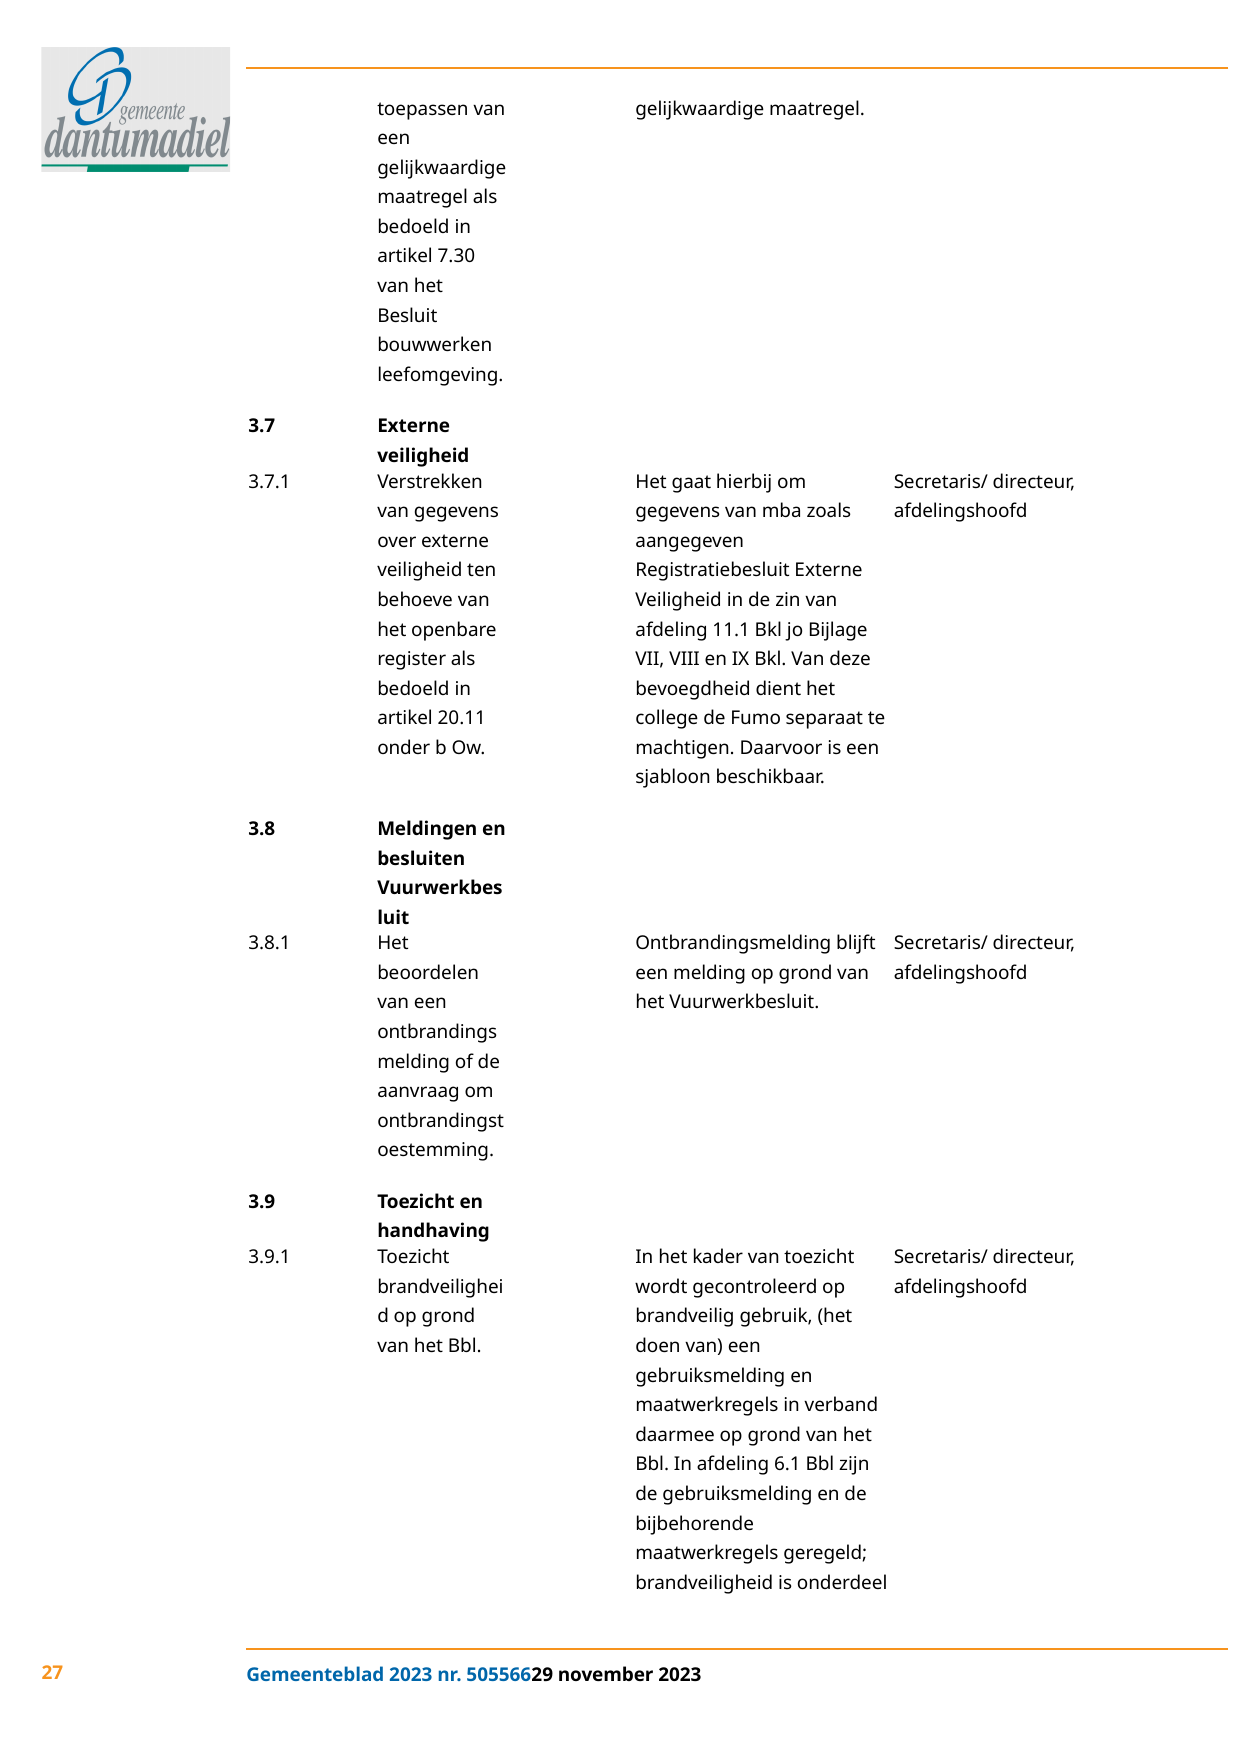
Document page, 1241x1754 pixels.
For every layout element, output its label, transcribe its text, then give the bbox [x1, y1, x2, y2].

table_cell [248, 387, 377, 412]
table_cell [635, 789, 1152, 815]
table_cell In het kader van toezicht wordt gecontroleerd op brandveilig gebruik, (het doen van) een gebruiksmelding en maatwerkregels in verband daarmee op grond van het Bbl. In afdeling 6.1 Bbl zijn de gebruiksmelding en de bijbehorende maatwerkregels geregeld; brandveiligheid is onderdeel [635, 1244, 893, 1594]
table_cell [506, 789, 635, 815]
table_cell [248, 95, 377, 387]
table_cell Externe veiligheid [377, 413, 506, 468]
table_cell Ontbrandingsmelding blijft een melding op grond van het Vuurwerkbesluit. [635, 930, 893, 1162]
table_cell Het gaat hierbij om gegevens van mba zoals aangegeven Registratiebesluit Externe Veiligheid in de zin van afdeling 11.1 Bkl jo Bijlage VII, VIII en IX Bkl. Van deze bevoegdheid dient het college de Fumo separaat te machtigen. Daarvoor is een sjabloon beschikbaar. [635, 468, 893, 789]
table_cell Het beoordelen van een ontbrandingsmelding of de aanvraag om ontbrandingstoestemming. [377, 930, 506, 1162]
table_cell [635, 387, 1152, 412]
table_cell [894, 95, 1152, 387]
table_cell [506, 387, 635, 412]
table_cell 3.8 [248, 815, 377, 929]
table_cell [248, 1163, 1152, 1188]
table_cell [506, 95, 635, 387]
table_cell 3.9 [248, 1188, 377, 1243]
table_cell 3.7 [248, 413, 377, 468]
table_cell Meldingen en besluiten Vuurwerkbesluit [377, 815, 506, 929]
table_cell [377, 387, 506, 412]
table_cell gelijkwaardige maatregel. [635, 95, 893, 387]
table_cell [377, 789, 506, 815]
table_cell [506, 930, 635, 1162]
table_cell [635, 815, 1152, 929]
table_cell [506, 815, 635, 929]
table_cell 3.9.1 [248, 1244, 377, 1594]
table_cell 3.7.1 [248, 468, 377, 789]
table_cell [248, 789, 377, 815]
table_cell Toezicht en handhaving [377, 1188, 506, 1243]
picture [41, 47, 231, 172]
table_cell [506, 1188, 1152, 1243]
table_cell Secretaris/ directeur, afdelingshoofd [894, 930, 1152, 1162]
table_cell [506, 413, 635, 468]
table_cell Verstrekken van gegevens over externe veiligheid ten behoeve van het openbare register als bedoeld in artikel 20.11 onder b Ow. [377, 468, 506, 789]
table_cell toepassen van een gelijkwaardige maatregel als bedoeld in artikel 7.30 van het Besluit bouwwerken leefomgeving. [377, 95, 506, 387]
table_cell 3.8.1 [248, 930, 377, 1162]
table_cell Toezicht brandveiligheid op grond van het Bbl. [377, 1244, 506, 1594]
table_cell Secretaris/ directeur, afdelingshoofd [894, 1244, 1152, 1594]
table_cell [506, 468, 635, 789]
table_cell [635, 413, 1152, 468]
table_cell [506, 1244, 635, 1594]
table_cell Secretaris/ directeur, afdelingshoofd [894, 468, 1152, 789]
